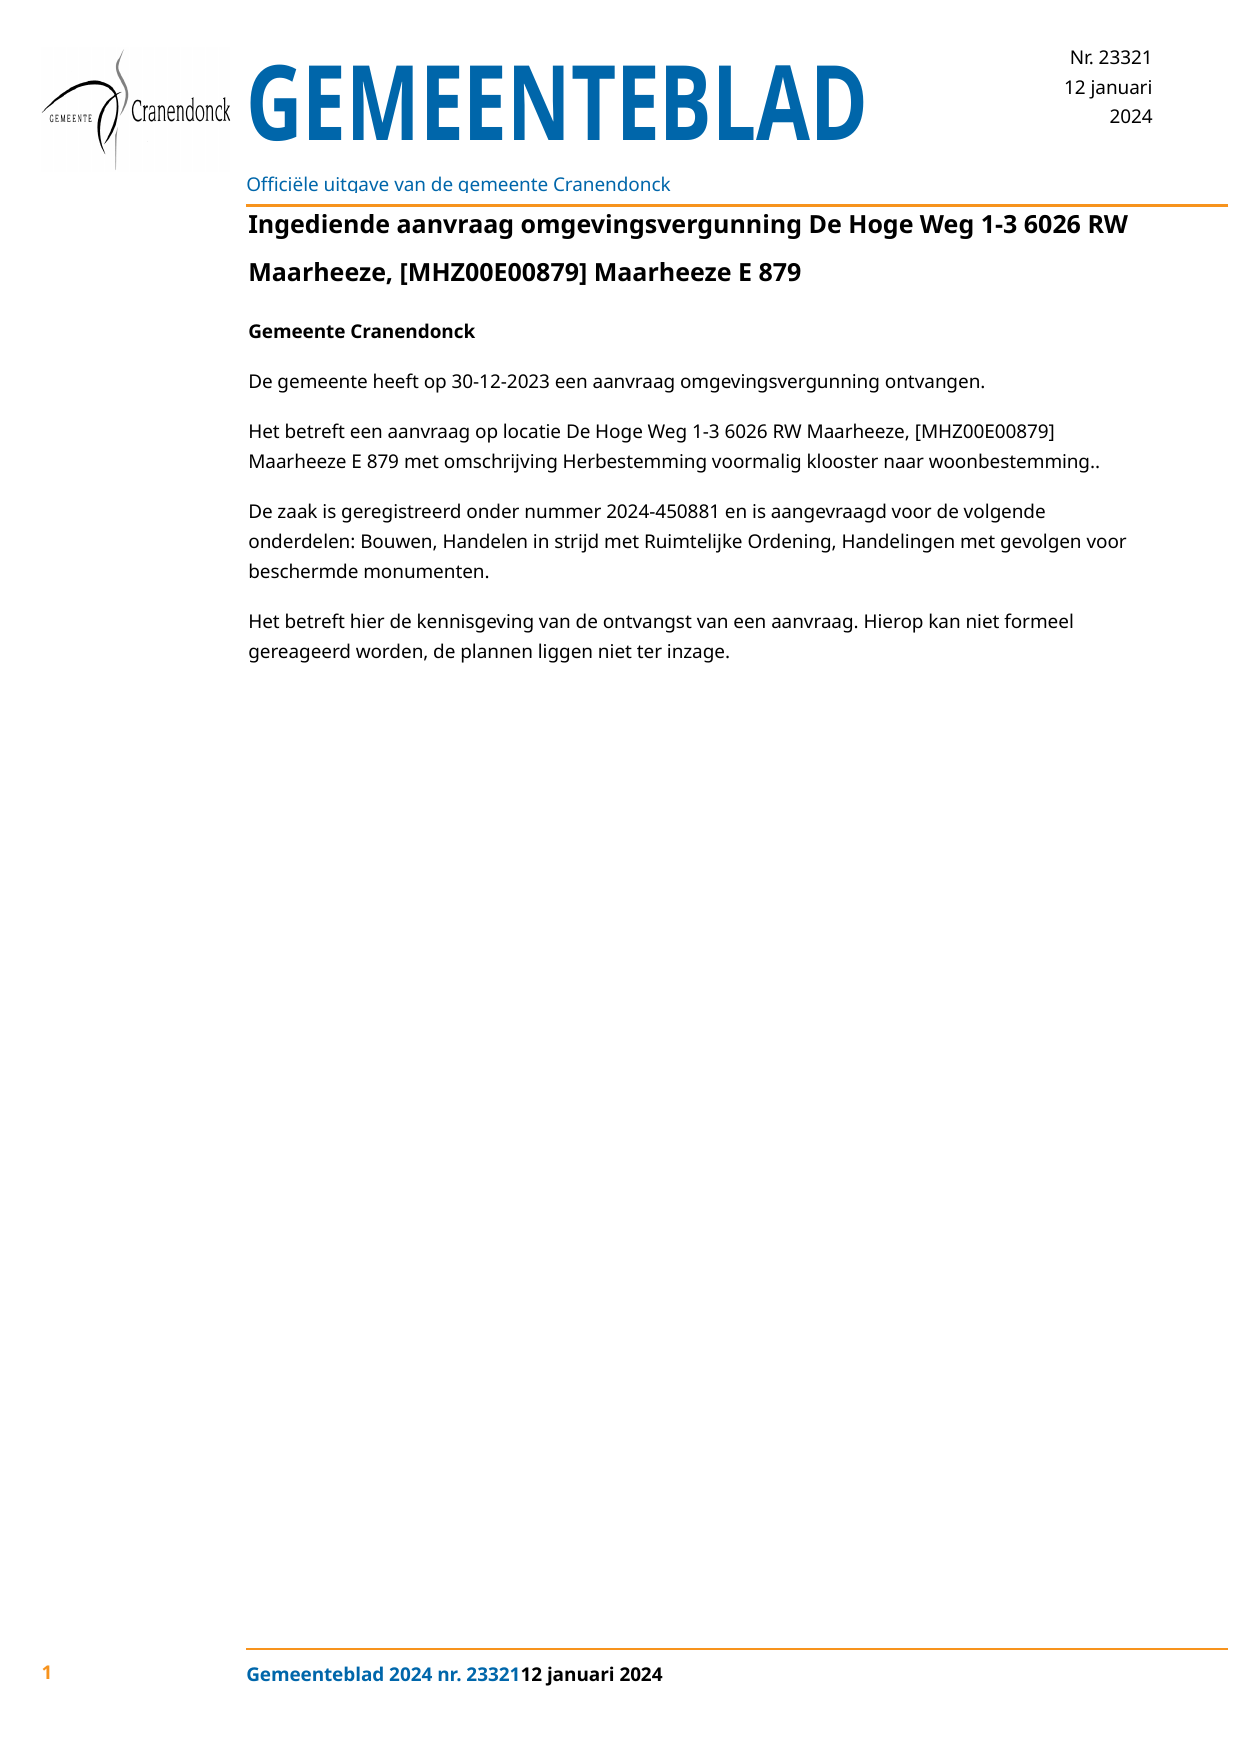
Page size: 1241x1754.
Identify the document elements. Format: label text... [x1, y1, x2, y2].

text Gemeente Cranendonck [248, 318, 1152, 344]
text Het betreft een aanvraag op locatie De Hoge Weg 1-3 6026 RW Maarheeze, [MHZ00E00879] Maarheeze E 879 met omschrijving Herbestemming voormalig klooster naar woonbestemming.. [248, 419, 1152, 474]
text Ingediende aanvraag omgevingsvergunning De Hoge Weg 1-3 6026 RW Maarheeze, [MHZ00E00879] Maarheeze E 879 [248, 207, 1152, 288]
picture [41, 47, 231, 172]
text De gemeente heeft op 30-12-2023 een aanvraag omgevingsvergunning ontvangen. [248, 368, 1152, 394]
text De zaak is geregistreerd onder nummer 2024-450881 en is aangevraagd voor de volgende onderdelen: Bouwen, Handelen in strijd met Ruimtelijke Ordening, Handelingen met gevolgen voor beschermde monumenten. [248, 499, 1152, 584]
text Het betreft hier de kennisgeving van de ontvangst van een aanvraag. Hierop kan niet formeel gereageerd worden, de plannen liggen niet ter inzage. [248, 608, 1152, 664]
